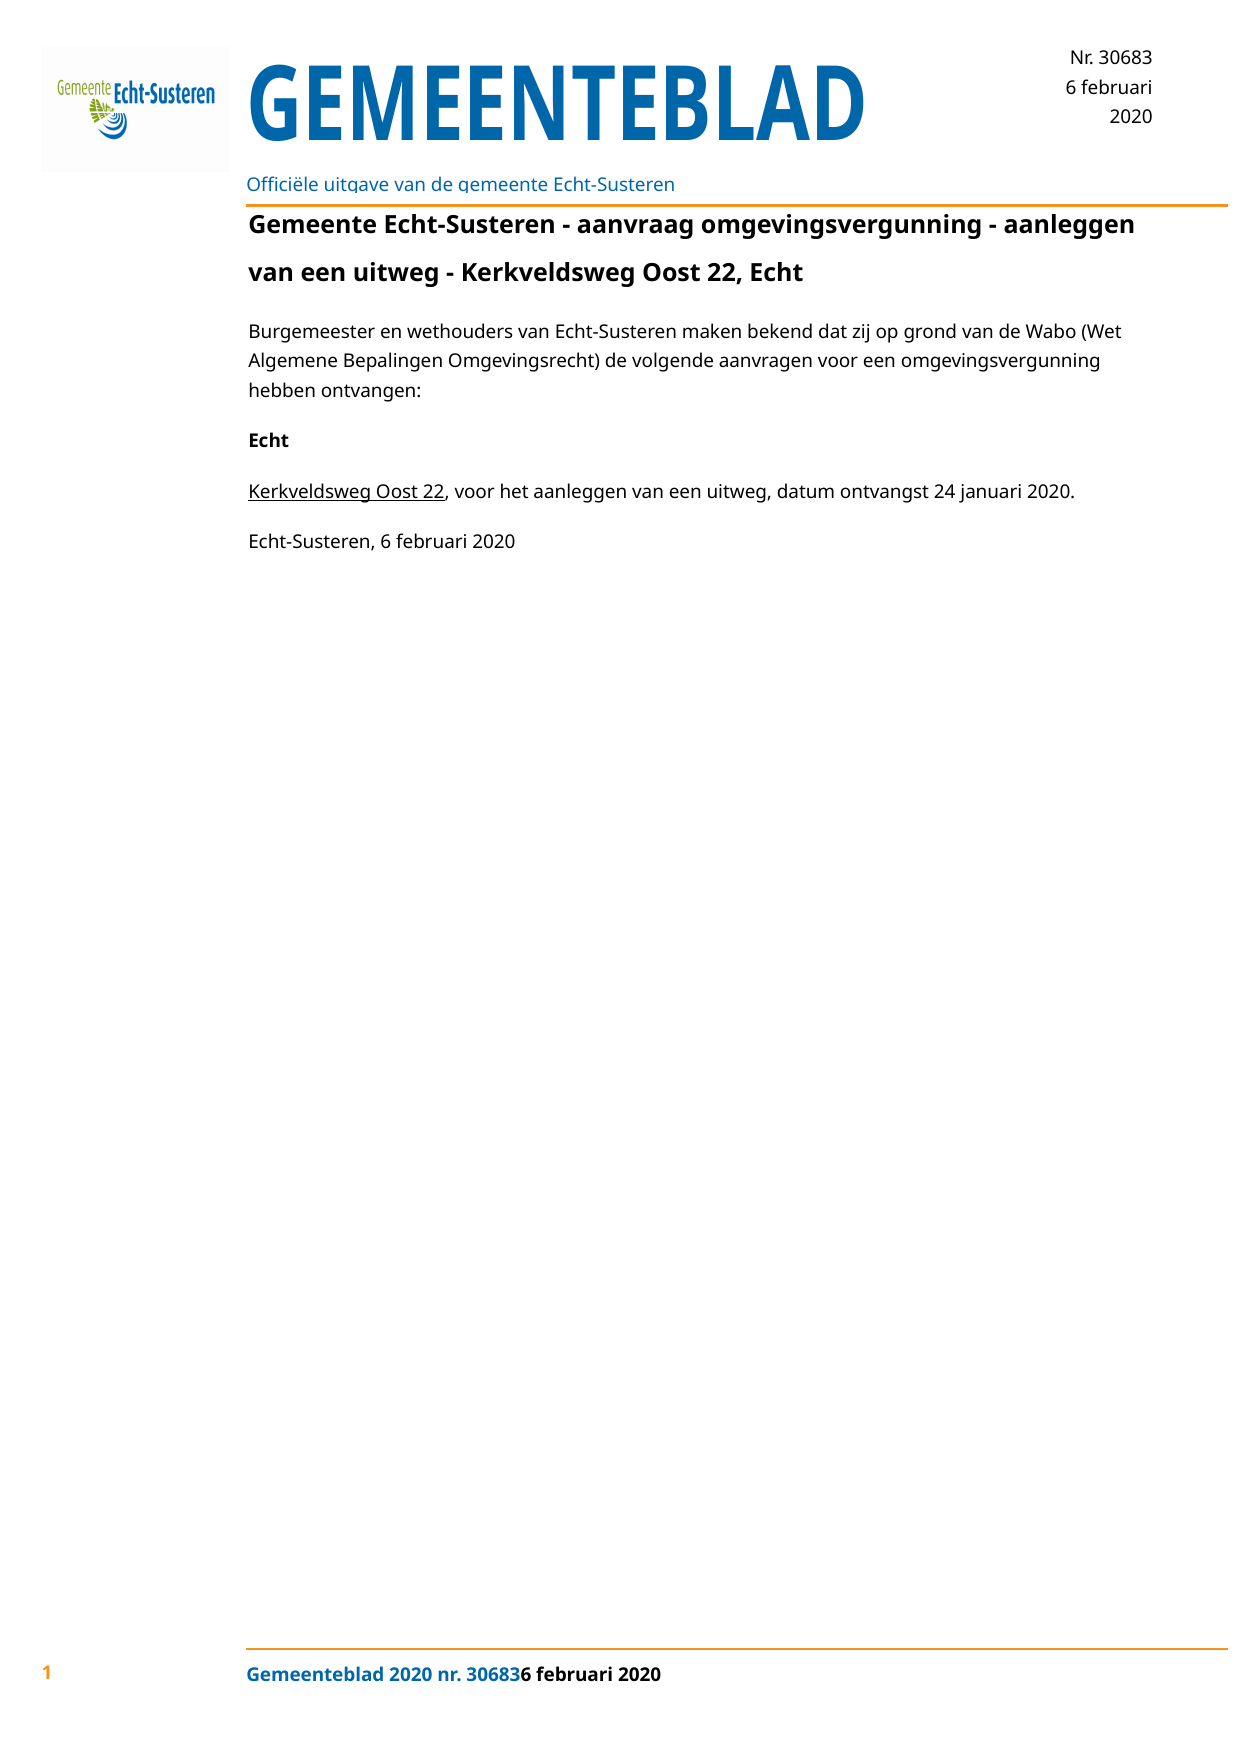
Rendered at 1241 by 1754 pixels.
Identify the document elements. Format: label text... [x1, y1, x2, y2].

text Kerkveldsweg Oost 22, voor het aanleggen van een uitweg, datum ontvangst 24 januari 2020. [248, 478, 1152, 504]
text Gemeente Echt-Susteren - aanvraag omgevingsvergunning - aanleggen van een uitweg - Kerkveldsweg Oost 22, Echt [248, 207, 1152, 288]
text Burgemeester en wethouders van Echt-Susteren maken bekend dat zij op grond van de Wabo (Wet Algemene Bepalingen Omgevingsrecht) de volgende aanvragen voor een omgevingsvergunning hebben ontvangen: [248, 318, 1152, 403]
picture [41, 47, 231, 172]
text Echt [248, 427, 1152, 453]
text Echt-Susteren, 6 februari 2020 [248, 528, 1152, 554]
